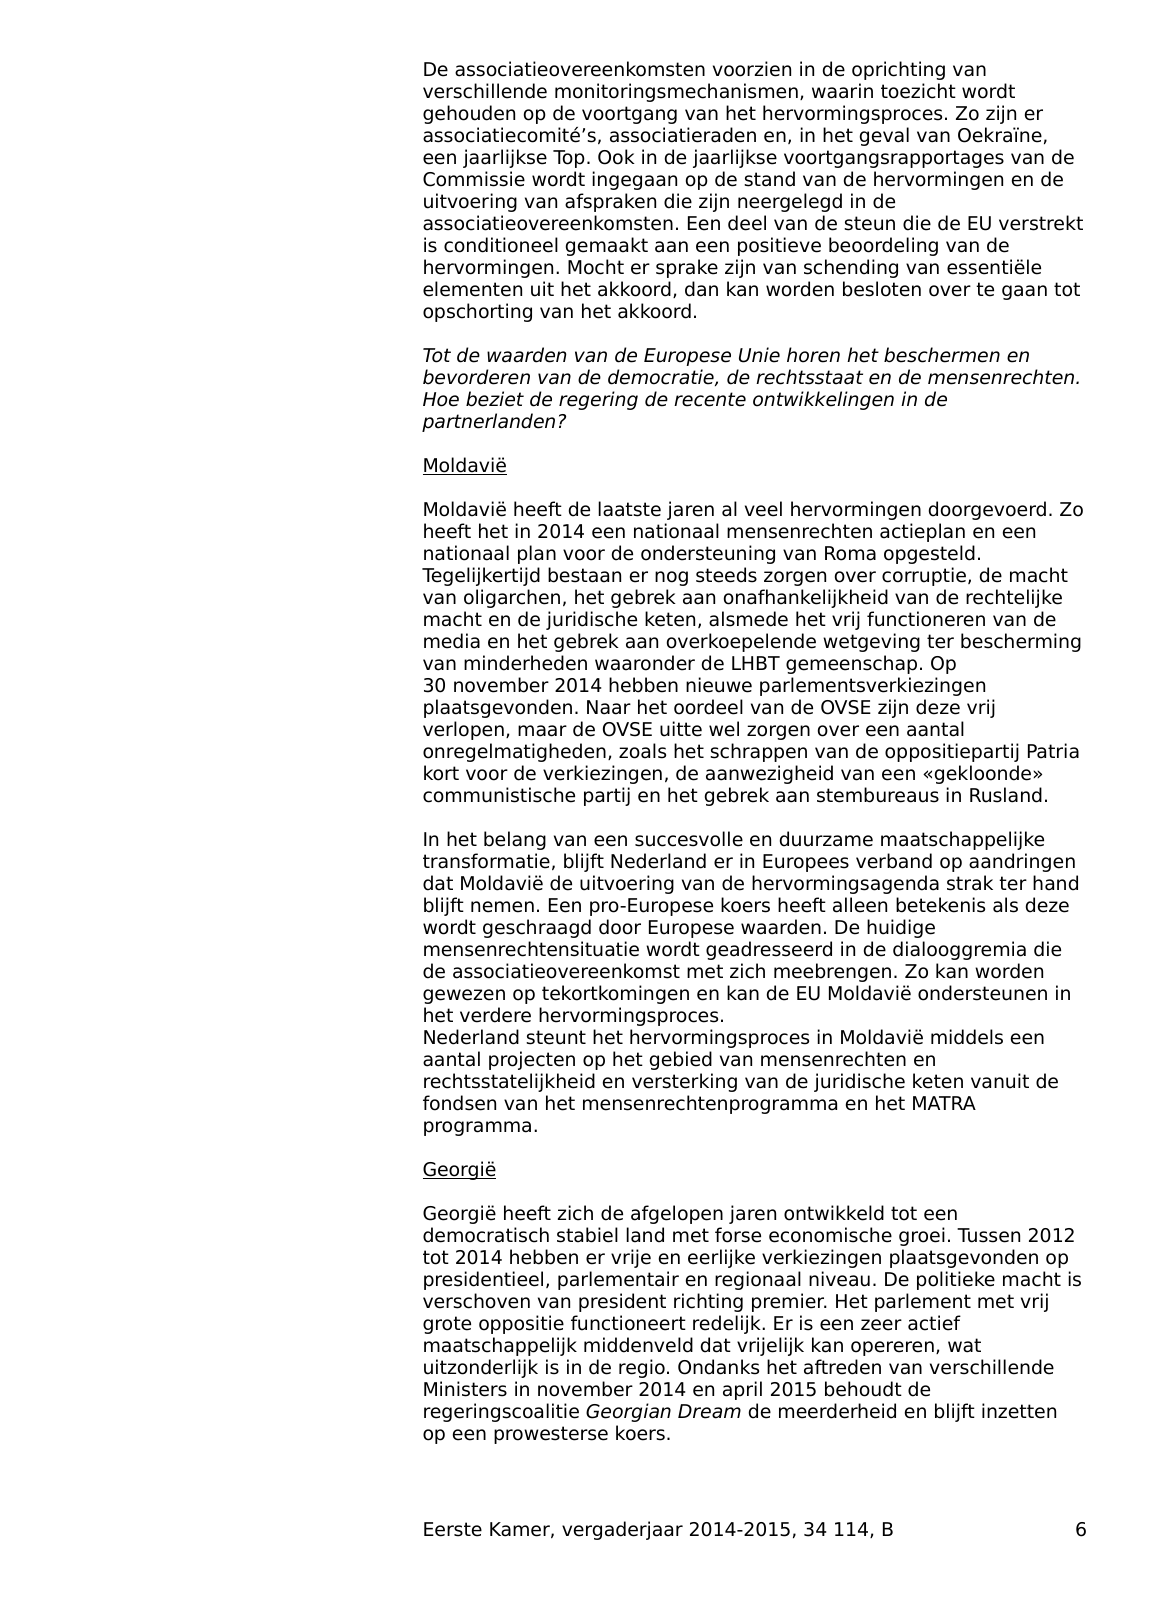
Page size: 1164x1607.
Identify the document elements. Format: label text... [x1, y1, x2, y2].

subtitle Moldavië [422, 455, 1087, 477]
text In het belang van een succesvolle en duurzame maatschappelijke transformatie, blijft Nederland er in Europees verband op aandringen dat Moldavië de uitvoering van de hervormingsagenda strak ter hand blijft nemen. Een pro-Europese koers heeft alleen betekenis als deze wordt geschraagd door Europese waarden. De huidige mensenrechtensituatie wordt geadresseerd in de dialooggremia die de associatieovereenkomst met zich meebrengen. Zo kan worden gewezen op tekortkomingen en kan de EU Moldavië ondersteunen in het verdere hervormingsproces. [422, 829, 1087, 1027]
subtitle Georgië [422, 1159, 1087, 1181]
text Tot de waarden van de Europese Unie horen het beschermen en bevorderen van de democratie, de rechtsstaat en de mensenrechten. Hoe beziet de regering de recente ontwikkelingen in de partnerlanden? [422, 345, 1087, 433]
text Georgië heeft zich de afgelopen jaren ontwikkeld tot een democratisch stabiel land met forse economische groei. Tussen 2012 tot 2014 hebben er vrije en eerlijke verkiezingen plaatsgevonden op presidentieel, parlementair en regionaal niveau. De politieke macht is verschoven van president richting premier. Het parlement met vrij grote oppositie functioneert redelijk. Er is een zeer actief maatschappelijk middenveld dat vrijelijk kan opereren, wat uitzonderlijk is in de regio. Ondanks het aftreden van verschillende Ministers in november 2014 en april 2015 behoudt de regeringscoalitie Georgian Dream de meerderheid en blijft inzetten op een prowesterse koers. [422, 1203, 1087, 1445]
text Moldavië heeft de laatste jaren al veel hervormingen doorgevoerd. Zo heeft het in 2014 een nationaal mensenrechten actieplan en een nationaal plan voor de ondersteuning van Roma opgesteld. Tegelijkertijd bestaan er nog steeds zorgen over corruptie, de macht van oligarchen, het gebrek aan onafhankelijkheid van de rechtelijke macht en de juridische keten, alsmede het vrij functioneren van de media en het gebrek aan overkoepelende wetgeving ter bescherming van minderheden waaronder de LHBT gemeenschap. Op 30 november 2014 hebben nieuwe parlementsverkiezingen plaatsgevonden. Naar het oordeel van de OVSE zijn deze vrij verlopen, maar de OVSE uitte wel zorgen over een aantal onregelmatigheden, zoals het schrappen van de oppositiepartij Patria kort voor de verkiezingen, de aanwezigheid van een «gekloonde» communistische partij en het gebrek aan stembureaus in Rusland. [422, 499, 1087, 807]
text Nederland steunt het hervormingsproces in Moldavië middels een aantal projecten op het gebied van mensenrechten en rechtsstatelijkheid en versterking van de juridische keten vanuit de fondsen van het mensenrechtenprogramma en het MATRA programma. [422, 1027, 1087, 1137]
text De associatieovereenkomsten voorzien in de oprichting van verschillende monitoringsmechanismen, waarin toezicht wordt gehouden op de voortgang van het hervormingsproces. Zo zijn er associatiecomité’s, associatieraden en, in het geval van Oekraïne, een jaarlijkse Top. Ook in de jaarlijkse voortgangsrapportages van de Commissie wordt ingegaan op de stand van de hervormingen en de uitvoering van afspraken die zijn neergelegd in de associatieovereenkomsten. Een deel van de steun die de EU verstrekt is conditioneel gemaakt aan een positieve beoordeling van de hervormingen. Mocht er sprake zijn van schending van essentiële elementen uit het akkoord, dan kan worden besloten over te gaan tot opschorting van het akkoord. [422, 59, 1087, 323]
